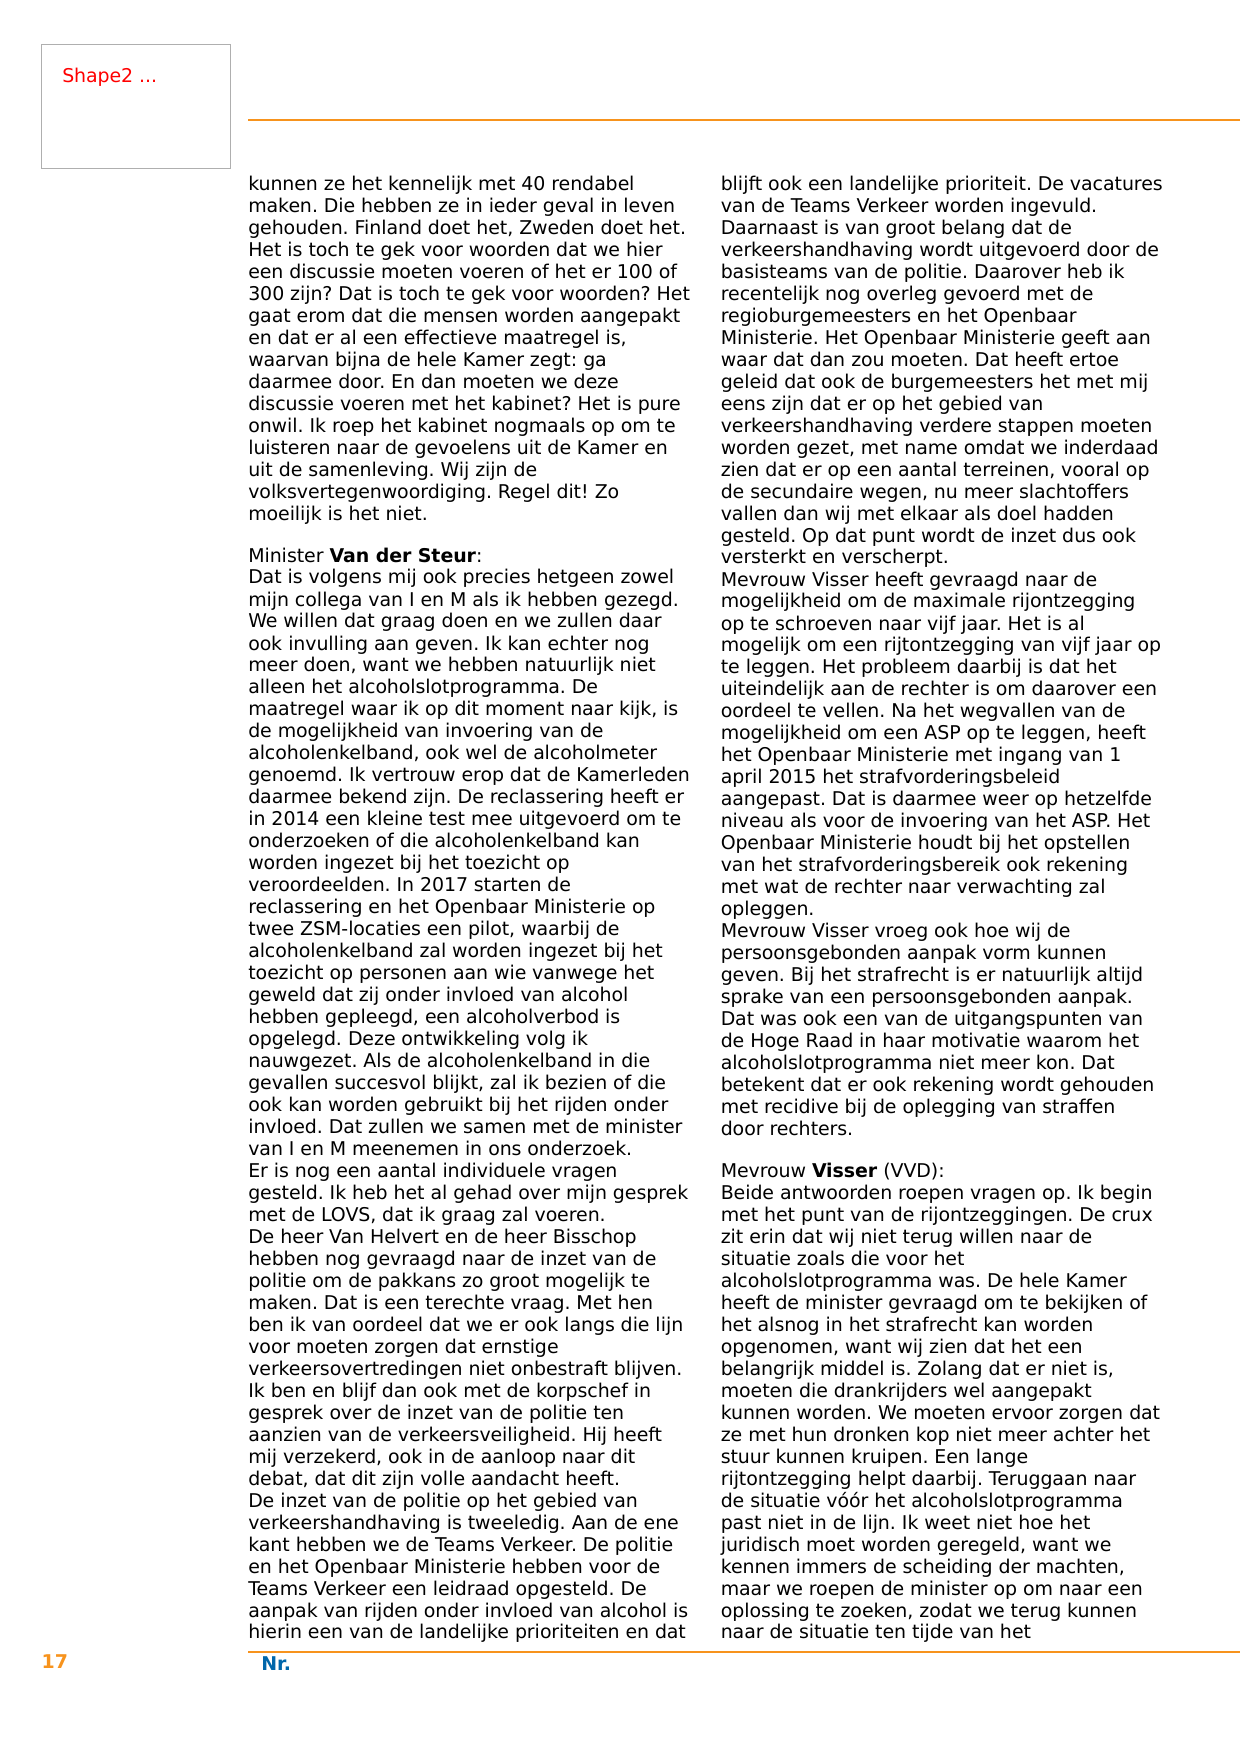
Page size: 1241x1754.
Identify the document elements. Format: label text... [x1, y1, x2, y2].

text Mevrouw Visser vroeg ook hoe wij de persoonsgebonden aanpak vorm kunnen geven. Bij het strafrecht is er natuurlijk altijd sprake van een persoonsgebonden aanpak. Dat was ook een van de uitgangspunten van de Hoge Raad in haar motivatie waarom het alcoholslotprogramma niet meer kon. Dat betekent dat er ook rekening wordt gehouden met recidive bij de oplegging van straffen door rechters. [721, 920, 1163, 1140]
text Dat is volgens mij ook precies hetgeen zowel mijn collega van I en M als ik hebben gezegd. We willen dat graag doen en we zullen daar ook invulling aan geven. Ik kan echter nog meer doen, want we hebben natuurlijk niet alleen het alcoholslotprogramma. De maatregel waar ik op dit moment naar kijk, is de mogelijkheid van invoering van de alcoholenkelband, ook wel de alcoholmeter genoemd. Ik vertrouw erop dat de Kamerleden daarmee bekend zijn. De reclassering heeft er in 2014 een kleine test mee uitgevoerd om te onderzoeken of die alcoholenkelband kan worden ingezet bij het toezicht op veroordeelden. In 2017 starten de reclassering en het Openbaar Ministerie op twee ZSM-locaties een pilot, waarbij de alcoholenkelband zal worden ingezet bij het toezicht op personen aan wie vanwege het geweld dat zij onder invloed van alcohol hebben gepleegd, een alcoholverbod is opgelegd. Deze ontwikkeling volg ik nauwgezet. Als de alcoholenkelband in die gevallen succesvol blijkt, zal ik bezien of die ook kan worden gebruikt bij het rijden onder invloed. Dat zullen we samen met de minister van I en M meenemen in ons onderzoek. [248, 566, 691, 1160]
text Beide antwoorden roepen vragen op. Ik begin met het punt van de rijontzeggingen. De crux zit erin dat wij niet terug willen naar de situatie zoals die voor het alcoholslotprogramma was. De hele Kamer heeft de minister gevraagd om te bekijken of het alsnog in het strafrecht kan worden opgenomen, want wij zien dat het een belangrijk middel is. Zolang dat er niet is, moeten die drankrijders wel aangepakt kunnen worden. We moeten ervoor zorgen dat ze met hun dronken kop niet meer achter het stuur kunnen kruipen. Een lange rijtontzegging helpt daarbij. Teruggaan naar de situatie vóór het alcoholslotprogramma past niet in de lijn. Ik weet niet hoe het juridisch moet worden geregeld, want we kennen immers de scheiding der machten, maar we roepen de minister op om naar een oplossing te zoeken, zodat we terug kunnen naar de situatie ten tijde van het [721, 1182, 1163, 1643]
text kunnen ze het kennelijk met 40 rendabel maken. Die hebben ze in ieder geval in leven gehouden. Finland doet het, Zweden doet het. Het is toch te gek voor woorden dat we hier een discussie moeten voeren of het er 100 of 300 zijn? Dat is toch te gek voor woorden? Het gaat erom dat die mensen worden aangepakt en dat er al een effectieve maatregel is, waarvan bijna de hele Kamer zegt: ga daarmee door. En dan moeten we deze discussie voeren met het kabinet? Het is pure onwil. Ik roep het kabinet nogmaals op om te luisteren naar de gevoelens uit de Kamer en uit de samenleving. Wij zijn de volksvertegenwoordiging. Regel dit! Zo moeilijk is het niet. [248, 173, 691, 524]
text Er is nog een aantal individuele vragen gesteld. Ik heb het al gehad over mijn gesprek met de LOVS, dat ik graag zal voeren. [248, 1160, 691, 1226]
text Minister Van der Steur: [248, 544, 691, 566]
text Mevrouw Visser heeft gevraagd naar de mogelijkheid om de maximale rijontzegging op te schroeven naar vijf jaar. Het is al mogelijk om een rijtontzegging van vijf jaar op te leggen. Het probleem daarbij is dat het uiteindelijk aan de rechter is om daarover een oordeel te vellen. Na het wegvallen van de mogelijkheid om een ASP op te leggen, heeft het Openbaar Ministerie met ingang van 1 april 2015 het strafvorderingsbeleid aangepast. Dat is daarmee weer op hetzelfde niveau als voor de invoering van het ASP. Het Openbaar Ministerie houdt bij het opstellen van het strafvorderingsbereik ook rekening met wat de rechter naar verwachting zal opleggen. [721, 568, 1163, 920]
text Mevrouw Visser (VVD): [721, 1160, 1163, 1182]
text De heer Van Helvert en de heer Bisschop hebben nog gevraagd naar de inzet van de politie om de pakkans zo groot mogelijk te maken. Dat is een terechte vraag. Met hen ben ik van oordeel dat we er ook langs die lijn voor moeten zorgen dat ernstige verkeersovertredingen niet onbestraft blijven. Ik ben en blijf dan ook met de korpschef in gesprek over de inzet van de politie ten aanzien van de verkeersveiligheid. Hij heeft mij verzekerd, ook in de aanloop naar dit debat, dat dit zijn volle aandacht heeft. [248, 1226, 691, 1489]
text blijft ook een landelijke prioriteit. De vacatures van de Teams Verkeer worden ingevuld. Daarnaast is van groot belang dat de verkeershandhaving wordt uitgevoerd door de basisteams van de politie. Daarover heb ik recentelijk nog overleg gevoerd met de regioburgemeesters en het Openbaar Ministerie. Het Openbaar Ministerie geeft aan waar dat dan zou moeten. Dat heeft ertoe geleid dat ook de burgemeesters het met mij eens zijn dat er op het gebied van verkeershandhaving verdere stappen moeten worden gezet, met name omdat we inderdaad zien dat er op een aantal terreinen, vooral op de secundaire wegen, nu meer slachtoffers vallen dan wij met elkaar als doel hadden gesteld. Op dat punt wordt de inzet dus ook versterkt en verscherpt. [721, 173, 1163, 568]
text De inzet van de politie op het gebied van verkeershandhaving is tweeledig. Aan de ene kant hebben we de Teams Verkeer. De politie en het Openbaar Ministerie hebben voor de Teams Verkeer een leidraad opgesteld. De aanpak van rijden onder invloed van alcohol is hierin een van de landelijke prioriteiten en dat [248, 1489, 691, 1643]
